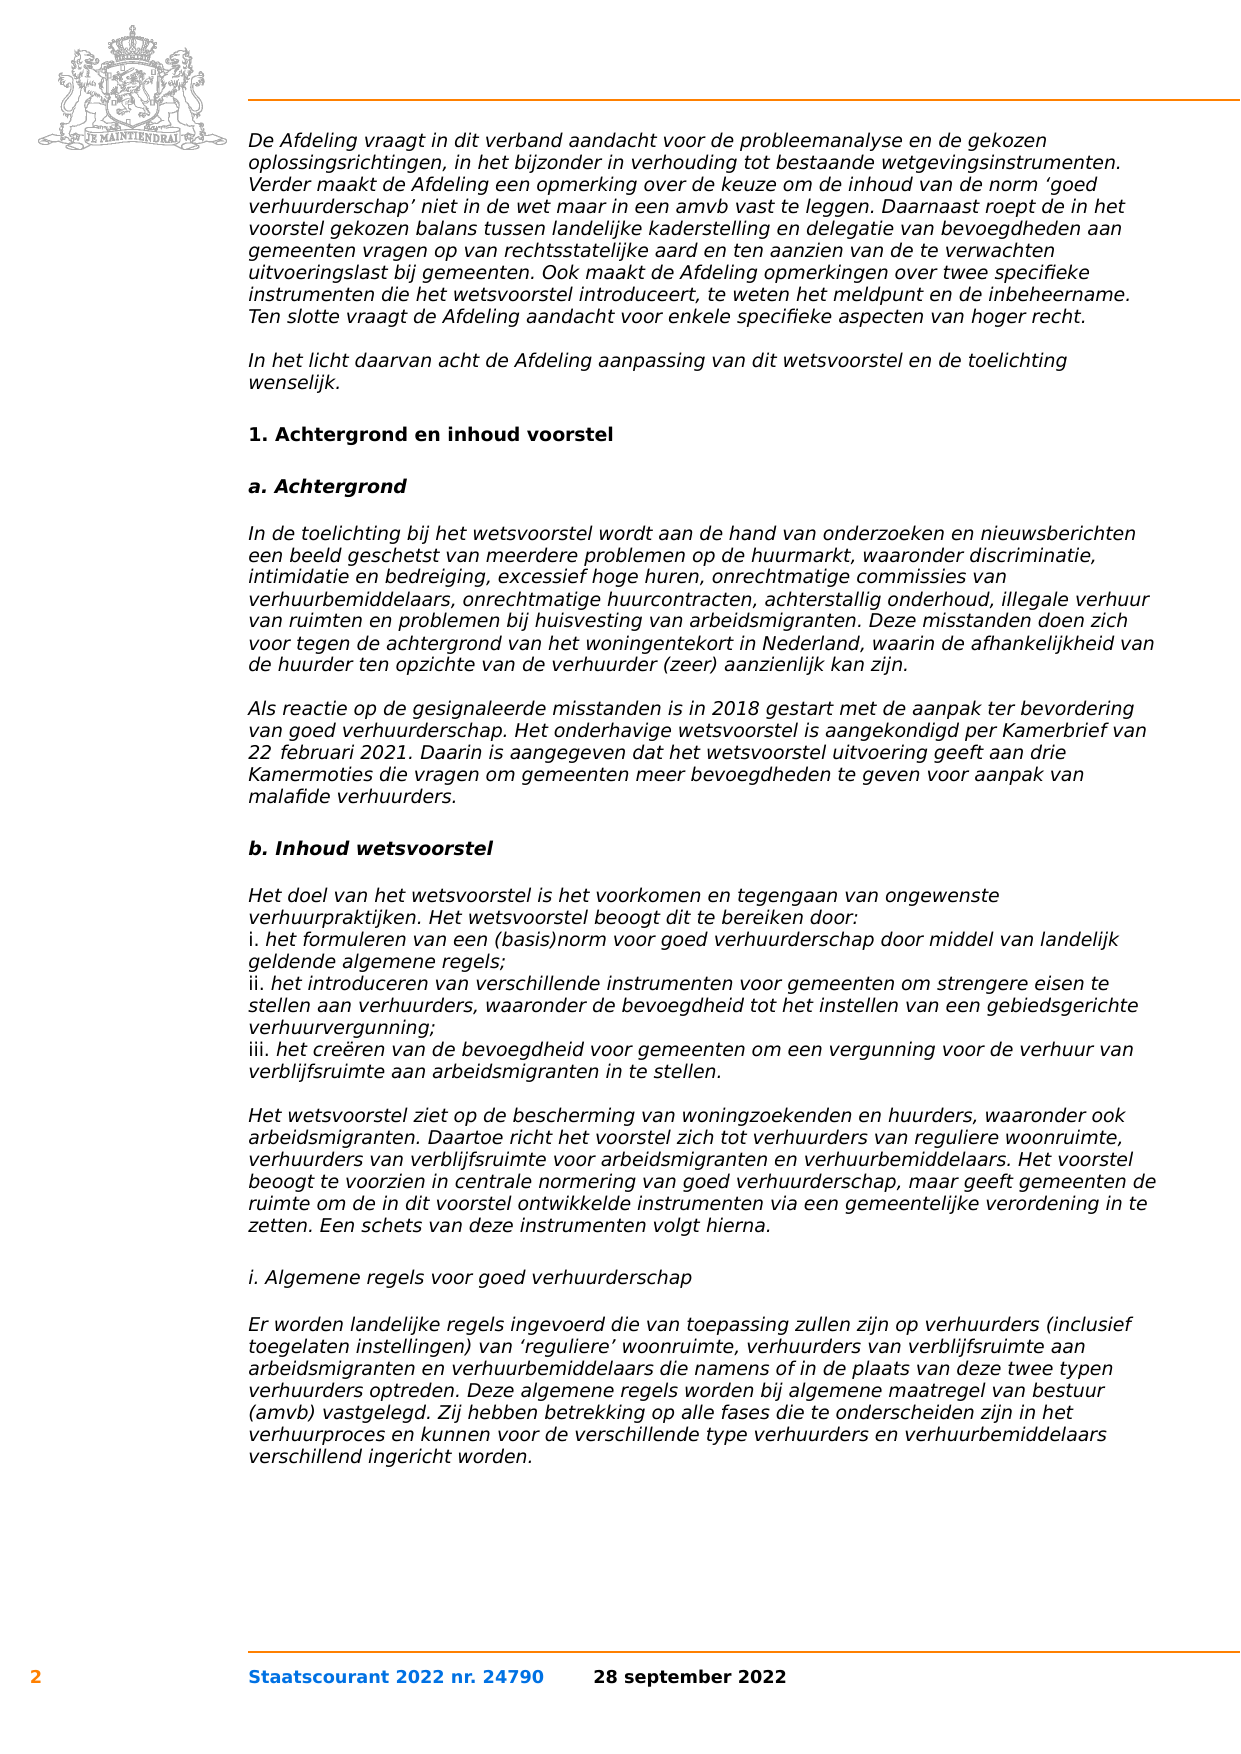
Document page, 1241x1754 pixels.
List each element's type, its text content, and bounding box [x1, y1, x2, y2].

subtitle b. Inhoud wetsvoorstel [248, 838, 1163, 860]
text Het wetsvoorstel ziet op de bescherming van woningzoekenden en huurders, waaronder ook arbeidsmigranten. Daartoe richt het voorstel zich tot verhuurders van reguliere woonruimte, verhuurders van verblijfsruimte voor arbeidsmigranten en verhuurbemiddelaars. Het voorstel beoogt te voorzien in centrale normering van goed verhuurderschap, maar geeft gemeenten de ruimte om de in dit voorstel ontwikkelde instrumenten via een gemeentelijke verordening in te zetten. Een schets van deze instrumenten volgt hierna. [248, 1105, 1163, 1237]
text ii. het introduceren van verschillende instrumenten voor gemeenten om strengere eisen te stellen aan verhuurders, waaronder de bevoegdheid tot het instellen van een gebiedsgerichte verhuurvergunning; [248, 973, 1163, 1039]
text iii. het creëren van de bevoegdheid voor gemeenten om een vergunning voor de verhuur van verblijfsruimte aan arbeidsmigranten in te stellen. [248, 1039, 1163, 1083]
text De Afdeling vraagt in dit verband aandacht voor de probleemanalyse en de gekozen oplossingsrichtingen, in het bijzonder in verhouding tot bestaande wetgevingsinstrumenten. Verder maakt de Afdeling een opmerking over de keuze om de inhoud van de norm ‘goed verhuurderschap’ niet in de wet maar in een amvb vast te leggen. Daarnaast roept de in het voorstel gekozen balans tussen landelijke kaderstelling en delegatie van bevoegdheden aan gemeenten vragen op van rechtsstatelijke aard en ten aanzien van de te verwachten uitvoeringslast bij gemeenten. Ook maakt de Afdeling opmerkingen over twee specifieke instrumenten die het wetsvoorstel introduceert, te weten het meldpunt en de inbeheername. Ten slotte vraagt de Afdeling aandacht voor enkele specifieke aspecten van hoger recht. [248, 130, 1163, 328]
subtitle a. Achtergrond [248, 476, 1163, 497]
text i. het formuleren van een (basis)norm voor goed verhuurderschap door middel van landelijk geldende algemene regels; [248, 929, 1163, 973]
subtitle i. Algemene regels voor goed verhuurderschap [248, 1267, 1163, 1289]
text In de toelichting bij het wetsvoorstel wordt aan de hand van onderzoeken en nieuwsberichten een beeld geschetst van meerdere problemen op de huurmarkt, waaronder discriminatie, intimidatie en bedreiging, excessief hoge huren, onrechtmatige commissies van verhuurbemiddelaars, onrechtmatige huurcontracten, achterstallig onderhoud, illegale verhuur van ruimten en problemen bij huisvesting van arbeidsmigranten. Deze misstanden doen zich voor tegen de achtergrond van het woningentekort in Nederland, waarin de afhankelijkheid van de huurder ten opzichte van de verhuurder (zeer) aanzienlijk kan zijn. [248, 522, 1163, 676]
text In het licht daarvan acht de Afdeling aanpassing van dit wetsvoorstel en de toelichting wenselijk. [248, 349, 1163, 393]
text Er worden landelijke regels ingevoerd die van toepassing zullen zijn op verhuurders (inclusief toegelaten instellingen) van ‘reguliere’ woonruimte, verhuurders van verblijfsruimte aan arbeidsmigranten en verhuurbemiddelaars die namens of in de plaats van deze twee typen verhuurders optreden. Deze algemene regels worden bij algemene maatregel van bestuur (amvb) vastgelegd. Zij hebben betrekking op alle fases die te onderscheiden zijn in het verhuurproces en kunnen voor de verschillende type verhuurders en verhuurbemiddelaars verschillend ingericht worden. [248, 1314, 1163, 1467]
text Het doel van het wetsvoorstel is het voorkomen en tegengaan van ongewenste verhuurpraktijken. Het wetsvoorstel beoogt dit te bereiken door: [248, 885, 1163, 929]
text Als reactie op de gesignaleerde misstanden is in 2018 gestart met de aanpak ter bevordering van goed verhuurderschap. Het onderhavige wetsvoorstel is aangekondigd per Kamerbrief van 22 februari 2021. Daarin is aangegeven dat het wetsvoorstel uitvoering geeft aan drie Kamermoties die vragen om gemeenten meer bevoegdheden te geven voor aanpak van malafide verhuurders. [248, 698, 1163, 808]
picture [38, 25, 227, 150]
subtitle 1. Achtergrond en inhoud voorstel [248, 423, 1163, 446]
